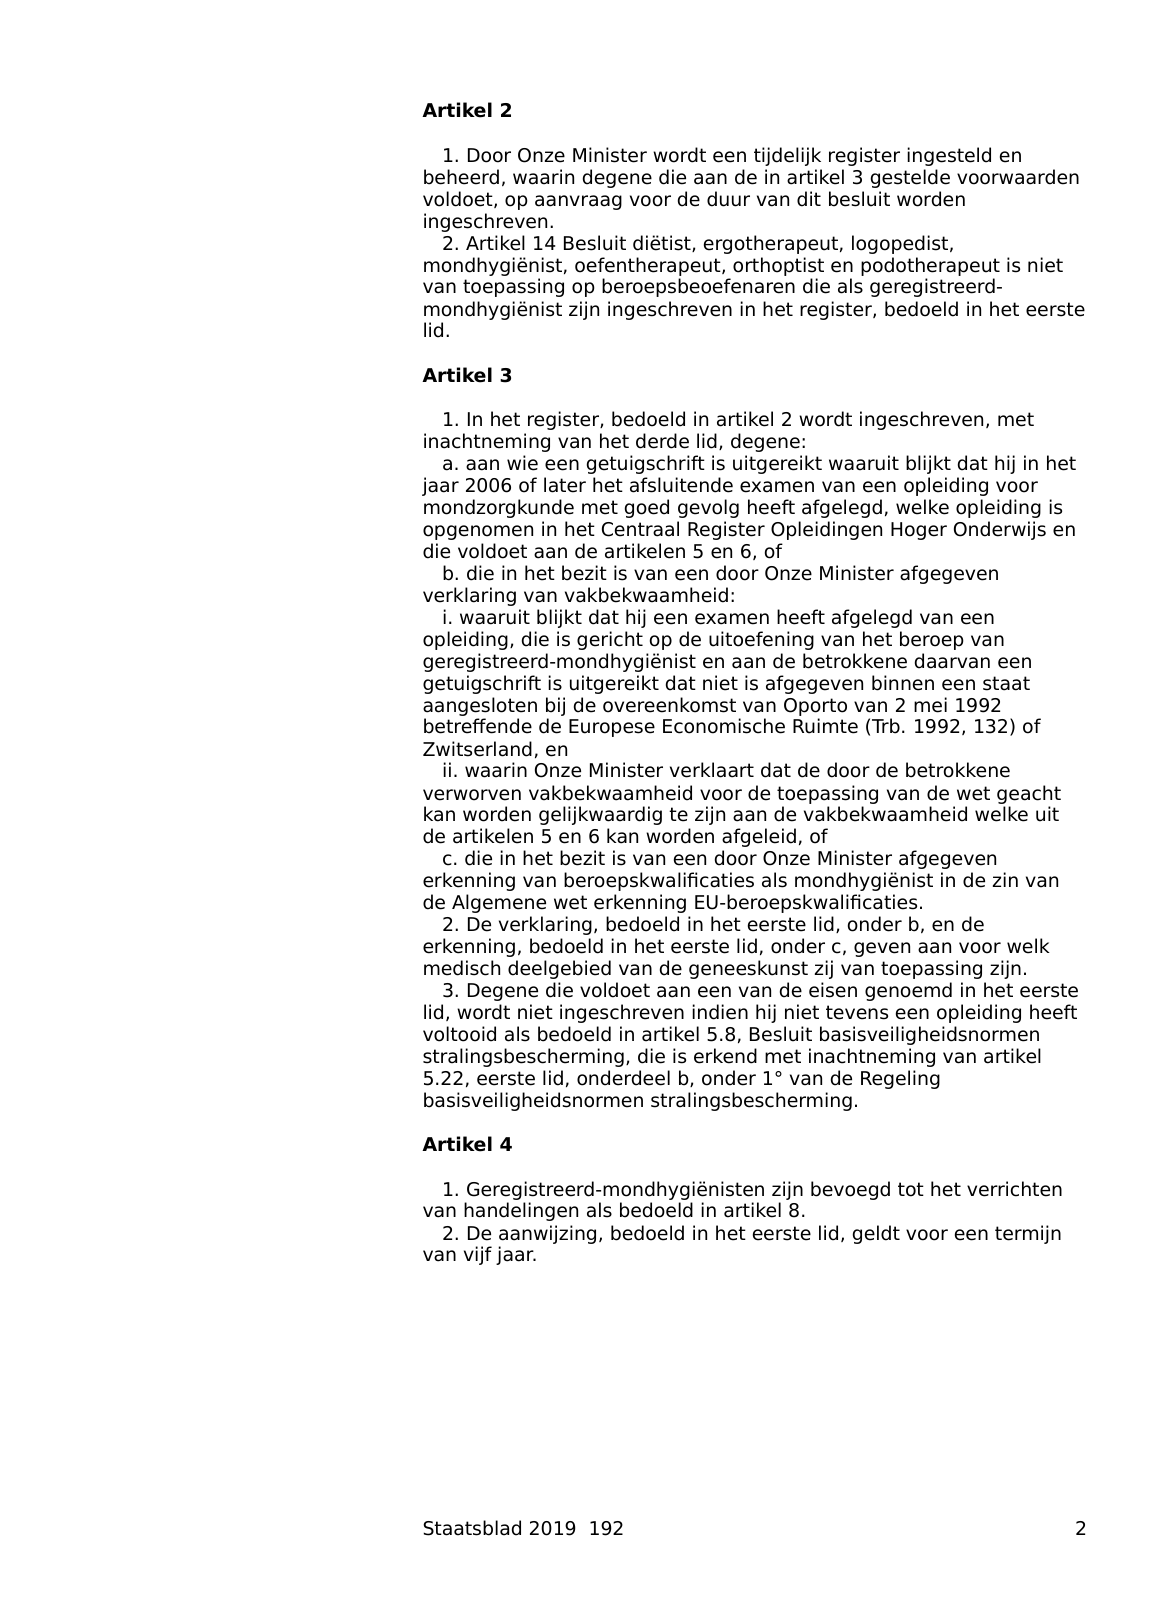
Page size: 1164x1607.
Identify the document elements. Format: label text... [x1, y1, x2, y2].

text 2. De aanwijzing, bedoeld in het eerste lid, geldt voor een termijn van vijf jaar. [422, 1222, 1087, 1266]
text ii. waarin Onze Minister verklaart dat de door de betrokkene verworven vakbekwaamheid voor de toepassing van de wet geacht kan worden gelijkwaardig te zijn aan de vakbekwaamheid welke uit de artikelen 5 en 6 kan worden afgeleid, of [422, 760, 1087, 848]
text 1. Geregistreerd-mondhygiënisten zijn bevoegd tot het verrichten van handelingen als bedoeld in artikel 8. [422, 1178, 1087, 1222]
subtitle Artikel 2 [422, 100, 1087, 122]
text 2. Artikel 14 Besluit diëtist, ergotherapeut, logopedist, mondhygiënist, oefentherapeut, orthoptist en podotherapeut is niet van toepassing op beroepsbeoefenaren die als geregistreerd-mondhygiënist zijn ingeschreven in het register, bedoeld in het eerste lid. [422, 232, 1087, 342]
text i. waaruit blijkt dat hij een examen heeft afgelegd van een opleiding, die is gericht op de uitoefening van het beroep van geregistreerd-mondhygiënist en aan de betrokkene daarvan een getuigschrift is uitgereikt dat niet is afgegeven binnen een staat aangesloten bij de overeenkomst van Oporto van 2 mei 1992 betreffende de Europese Economische Ruimte (Trb. 1992, 132) of Zwitserland, en [422, 607, 1087, 760]
text 2. De verklaring, bedoeld in het eerste lid, onder b, en de erkenning, bedoeld in het eerste lid, onder c, geven aan voor welk medisch deelgebied van de geneeskunst zij van toepassing zijn. [422, 914, 1087, 980]
subtitle Artikel 4 [422, 1134, 1087, 1156]
text c. die in het bezit is van een door Onze Minister afgegeven erkenning van beroepskwalificaties als mondhygiënist in de zin van de Algemene wet erkenning EU-beroepskwalificaties. [422, 848, 1087, 914]
text 1. Door Onze Minister wordt een tijdelijk register ingesteld en beheerd, waarin degene die aan de in artikel 3 gestelde voorwaarden voldoet, op aanvraag voor de duur van dit besluit worden ingeschreven. [422, 144, 1087, 232]
subtitle Artikel 3 [422, 364, 1087, 387]
text b. die in het bezit is van een door Onze Minister afgegeven verklaring van vakbekwaamheid: [422, 563, 1087, 607]
text 3. Degene die voldoet aan een van de eisen genoemd in het eerste lid, wordt niet ingeschreven indien hij niet tevens een opleiding heeft voltooid als bedoeld in artikel 5.8, Besluit basisveiligheidsnormen stralingsbescherming, die is erkend met inachtneming van artikel 5.22, eerste lid, onderdeel b, onder 1° van de Regeling basisveiligheidsnormen stralingsbescherming. [422, 980, 1087, 1112]
text 1. In het register, bedoeld in artikel 2 wordt ingeschreven, met inachtneming van het derde lid, degene: [422, 409, 1087, 453]
text a. aan wie een getuigschrift is uitgereikt waaruit blijkt dat hij in het jaar 2006 of later het afsluitende examen van een opleiding voor mondzorgkunde met goed gevolg heeft afgelegd, welke opleiding is opgenomen in het Centraal Register Opleidingen Hoger Onderwijs en die voldoet aan de artikelen 5 en 6, of [422, 453, 1087, 563]
